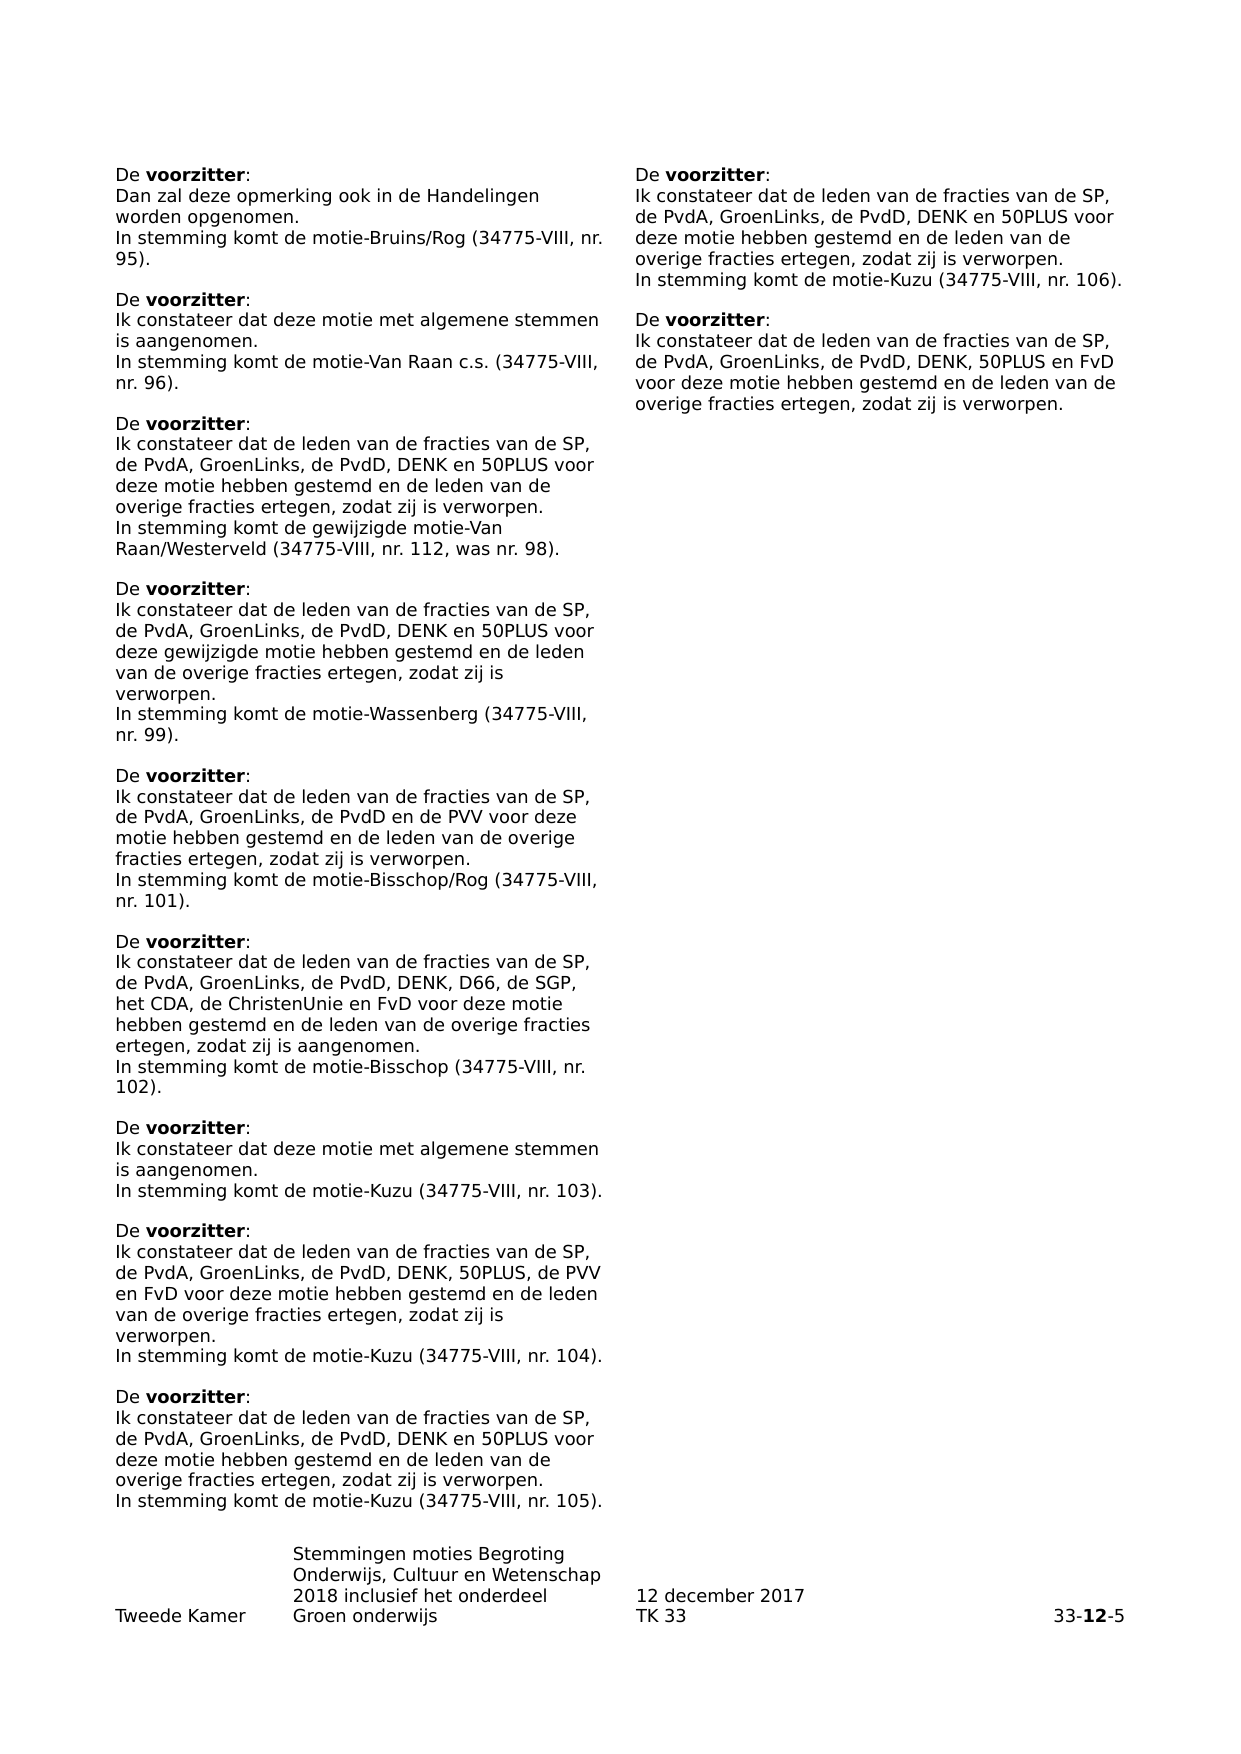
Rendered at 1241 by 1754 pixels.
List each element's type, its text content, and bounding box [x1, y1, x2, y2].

text Ik constateer dat deze motie met algemene stemmen is aangenomen. [115, 310, 605, 352]
text De voorzitter: [115, 289, 605, 310]
text Ik constateer dat de leden van de fracties van de SP, de PvdA, GroenLinks, de PvdD, DENK, 50PLUS, de PVV en FvD voor deze motie hebben gestemd en de leden van de overige fracties ertegen, zodat zij is verworpen. [115, 1242, 605, 1346]
text Dan zal deze opmerking ook in de Handelingen worden opgenomen. [115, 186, 605, 228]
text De voorzitter: [115, 413, 605, 434]
text In stemming komt de motie-Bisschop/Rog (34775-VIII, nr. 101). [115, 870, 605, 911]
text Ik constateer dat de leden van de fracties van de SP, de PvdA, GroenLinks, de PvdD, DENK en 50PLUS voor deze motie hebben gestemd en de leden van de overige fracties ertegen, zodat zij is verworpen. [115, 1408, 605, 1491]
text De voorzitter: [115, 1221, 605, 1242]
text In stemming komt de motie-Van Raan c.s. (34775-VIII, nr. 96). [115, 352, 605, 393]
text In stemming komt de motie-Kuzu (34775-VIII, nr. 103). [115, 1180, 605, 1201]
text Ik constateer dat de leden van de fracties van de SP, de PvdA, GroenLinks, de PvdD, DENK en 50PLUS voor deze motie hebben gestemd en de leden van de overige fracties ertegen, zodat zij is verworpen. [635, 186, 1125, 269]
text De voorzitter: [635, 165, 1125, 186]
text De voorzitter: [115, 1118, 605, 1139]
text Ik constateer dat de leden van de fracties van de SP, de PvdA, GroenLinks, de PvdD, DENK en 50PLUS voor deze gewijzigde motie hebben gestemd en de leden van de overige fracties ertegen, zodat zij is verworpen. [115, 600, 605, 704]
text De voorzitter: [115, 165, 605, 186]
text Ik constateer dat de leden van de fracties van de SP, de PvdA, GroenLinks, de PvdD, DENK, D66, de SGP, het CDA, de ChristenUnie en FvD voor deze motie hebben gestemd en de leden van de overige fracties ertegen, zodat zij is aangenomen. [115, 952, 605, 1056]
text In stemming komt de gewijzigde motie-Van Raan/Westerveld (34775-VIII, nr. 112, was nr. 98). [115, 517, 605, 559]
text Ik constateer dat deze motie met algemene stemmen is aangenomen. [115, 1139, 605, 1180]
text Ik constateer dat de leden van de fracties van de SP, de PvdA, GroenLinks, de PvdD en de PVV voor deze motie hebben gestemd en de leden van de overige fracties ertegen, zodat zij is verworpen. [115, 786, 605, 870]
text De voorzitter: [635, 310, 1125, 331]
text In stemming komt de motie-Kuzu (34775-VIII, nr. 106). [635, 269, 1125, 290]
text In stemming komt de motie-Kuzu (34775-VIII, nr. 105). [115, 1491, 605, 1512]
text In stemming komt de motie-Bisschop (34775-VIII, nr. 102). [115, 1056, 605, 1098]
text De voorzitter: [115, 1387, 605, 1408]
text De voorzitter: [115, 766, 605, 786]
text Ik constateer dat de leden van de fracties van de SP, de PvdA, GroenLinks, de PvdD, DENK en 50PLUS voor deze motie hebben gestemd en de leden van de overige fracties ertegen, zodat zij is verworpen. [115, 434, 605, 517]
text In stemming komt de motie-Wassenberg (34775-VIII, nr. 99). [115, 704, 605, 746]
text In stemming komt de motie-Kuzu (34775-VIII, nr. 104). [115, 1346, 605, 1367]
text Ik constateer dat de leden van de fracties van de SP, de PvdA, GroenLinks, de PvdD, DENK, 50PLUS en FvD voor deze motie hebben gestemd en de leden van de overige fracties ertegen, zodat zij is verworpen. [635, 331, 1125, 414]
text In stemming komt de motie-Bruins/Rog (34775-VIII, nr. 95). [115, 228, 605, 269]
text De voorzitter: [115, 931, 605, 952]
text De voorzitter: [115, 579, 605, 600]
